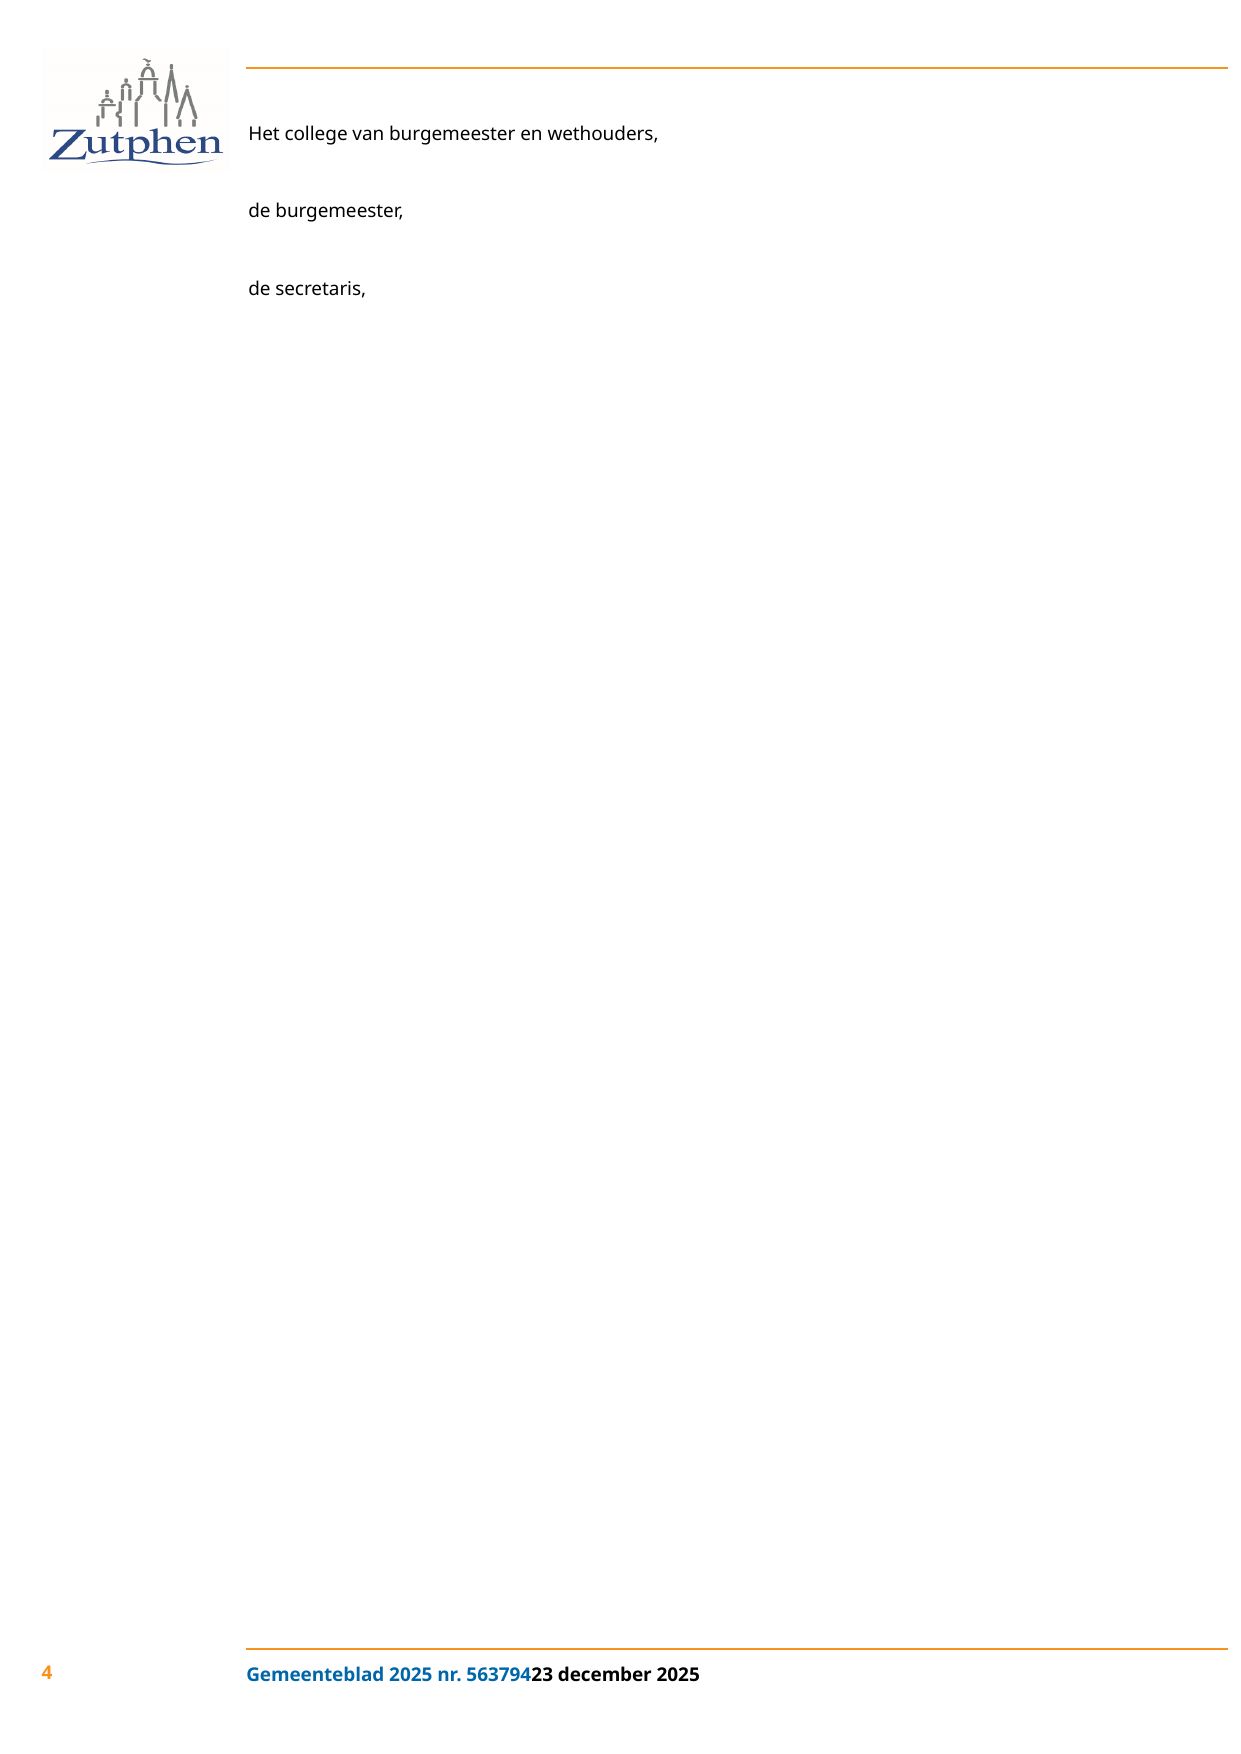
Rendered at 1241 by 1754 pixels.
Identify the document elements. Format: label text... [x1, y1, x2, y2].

text Het college van burgemeester en wethouders, [248, 121, 1152, 146]
text de burgemeester, [248, 198, 1152, 223]
text de secretaris, [248, 275, 1152, 301]
picture [41, 47, 231, 172]
